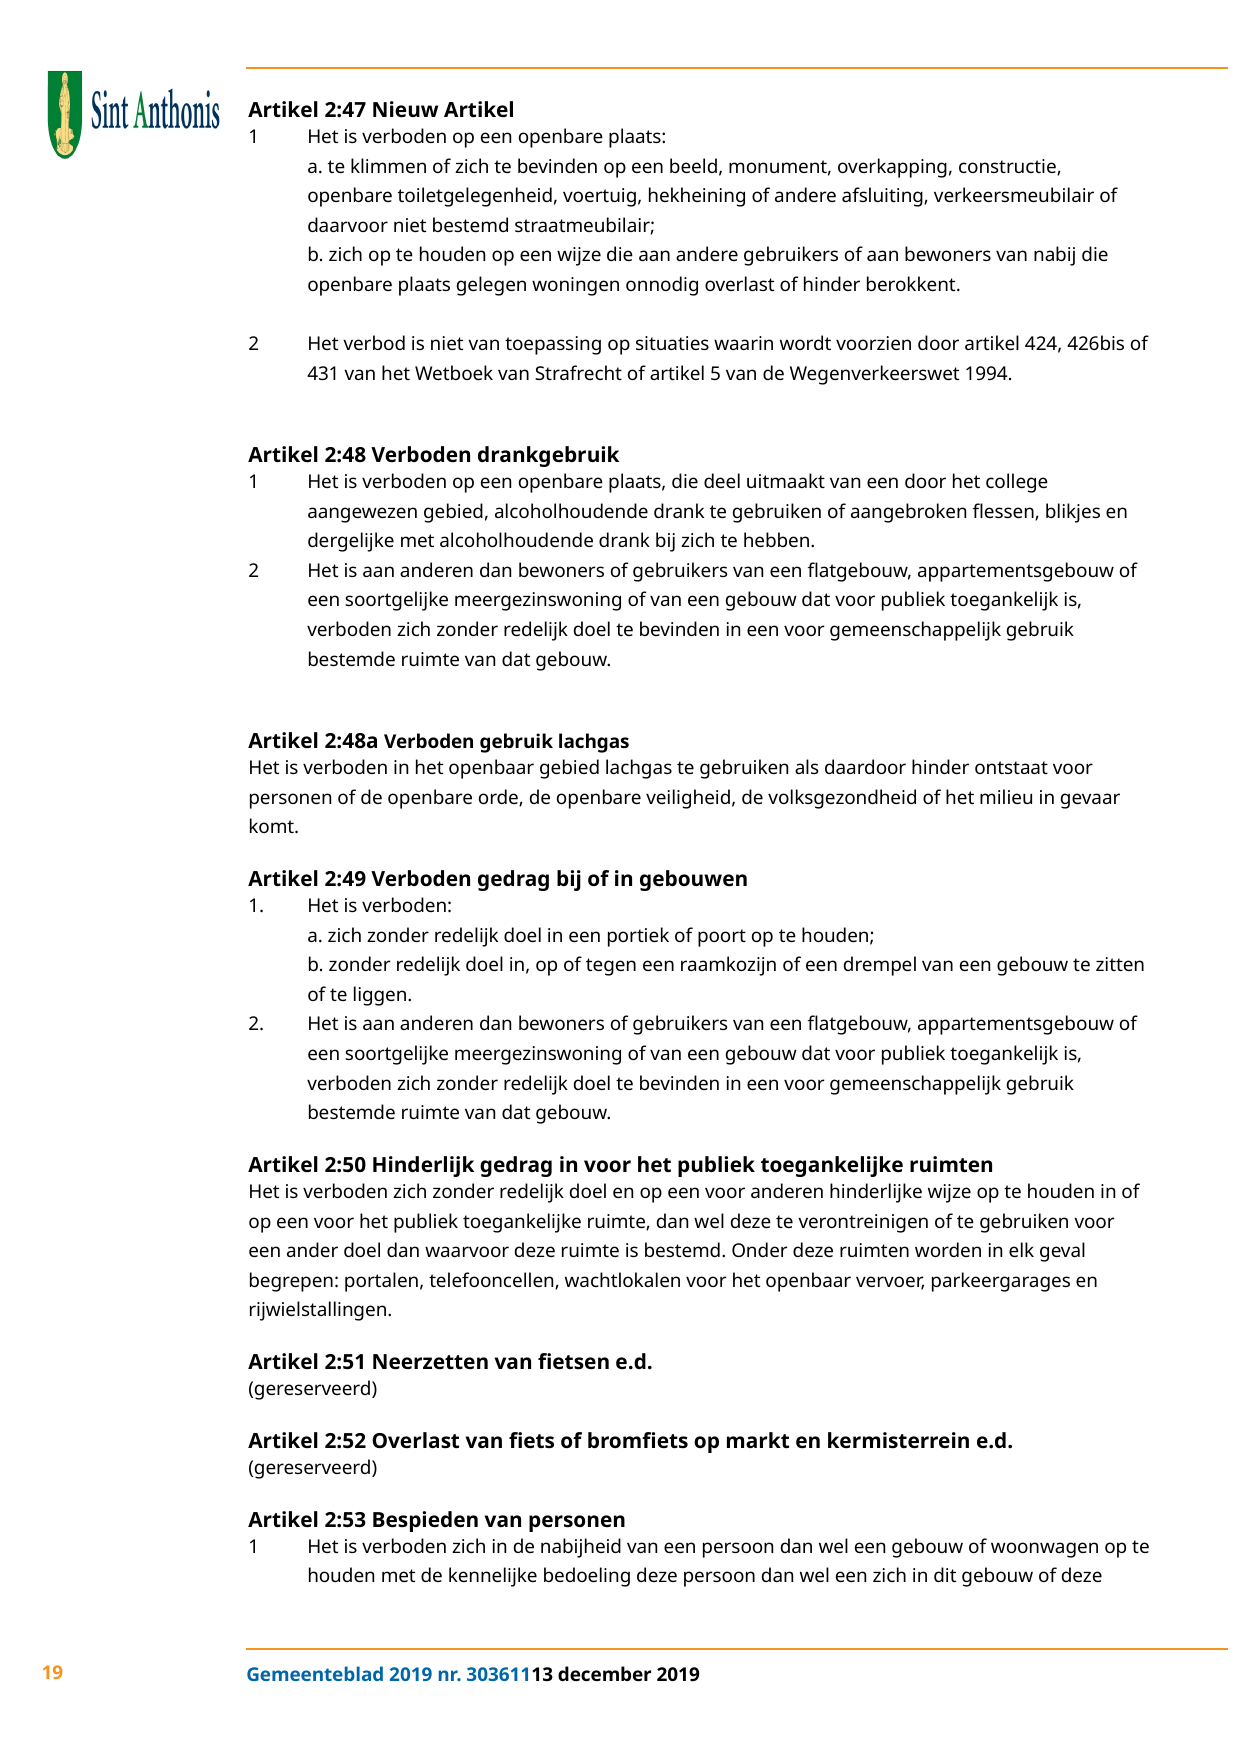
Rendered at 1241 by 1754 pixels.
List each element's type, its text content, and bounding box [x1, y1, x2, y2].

list b. zonder redelijk doel in, op of tegen een raamkozijn of een drempel van een gebouw te zitten of te liggen. [248, 951, 1152, 1007]
text Artikel 2:48 Verboden drankgebruik [248, 440, 1152, 468]
list a. zich zonder redelijk doel in een portiek of poort op te houden; [248, 922, 1152, 948]
text Artikel 2:48a Verboden gebruik lachgas [248, 726, 1152, 754]
list Het is verboden: [248, 892, 1152, 918]
text (gereserveerd) [248, 1454, 1152, 1480]
list b. zich op te houden op een wijze die aan andere gebruikers of aan bewoners van nabij die openbare plaats gelegen woningen onnodig overlast of hinder berokkent. [248, 242, 1152, 297]
text Artikel 2:47 Nieuw Artikel [248, 95, 1152, 123]
text Artikel 2:50 Hinderlijk gedrag in voor het publiek toegankelijke ruimten [248, 1150, 1152, 1178]
list Het verbod is niet van toepassing op situaties waarin wordt voorzien door artikel 424, 426bis of 431 van het Wetboek van Strafrecht of artikel 5 van de Wegenverkeerswet 1994. [248, 330, 1152, 386]
list Het is verboden op een openbare plaats, die deel uitmaakt van een door het college aangewezen gebied, alcoholhoudende drank te gebruiken of aangebroken flessen, blikjes en dergelijke met alcoholhoudende drank bij zich te hebben. [248, 468, 1152, 553]
text Artikel 2:51 Neerzetten van fietsen e.d. [248, 1347, 1152, 1375]
picture [41, 47, 231, 172]
text Artikel 2:53 Bespieden van personen [248, 1505, 1152, 1533]
text Artikel 2:52 Overlast van fiets of bromfiets op markt en kermisterrein e.d. [248, 1426, 1152, 1454]
list Het is aan anderen dan bewoners of gebruikers van een flatgebouw, appartementsgebouw of een soortgelijke meergezinswoning of van een gebouw dat voor publiek toegankelijk is, verboden zich zonder redelijk doel te bevinden in een voor gemeenschappelijk gebruik bestemde ruimte van dat gebouw. [248, 1011, 1152, 1125]
list a. te klimmen of zich te bevinden op een beeld, monument, overkapping, constructie, openbare toiletgelegenheid, voertuig, hekheining of andere afsluiting, verkeersmeubilair of daarvoor niet bestemd straatmeubilair; [248, 153, 1152, 238]
list Het is verboden zich in de nabijheid van een persoon dan wel een gebouw of woonwagen op te houden met de kennelijke bedoeling deze persoon dan wel een zich in dit gebouw of deze [248, 1533, 1152, 1588]
list Het is aan anderen dan bewoners of gebruikers van een flatgebouw, appartementsgebouw of een soortgelijke meergezinswoning of van een gebouw dat voor publiek toegankelijk is, verboden zich zonder redelijk doel te bevinden in een voor gemeenschappelijk gebruik bestemde ruimte van dat gebouw. [248, 557, 1152, 672]
text Het is verboden in het openbaar gebied lachgas te gebruiken als daardoor hinder ontstaat voor personen of de openbare orde, de openbare veiligheid, de volksgezondheid of het milieu in gevaar komt. [248, 754, 1152, 839]
text Artikel 2:49 Verboden gedrag bij of in gebouwen [248, 864, 1152, 892]
text Het is verboden zich zonder redelijk doel en op een voor anderen hinderlijke wijze op te houden in of op een voor het publiek toegankelijke ruimte, dan wel deze te verontreinigen of te gebruiken voor een ander doel dan waarvoor deze ruimte is bestemd. Onder deze ruimten worden in elk geval begrepen: portalen, telefooncellen, wachtlokalen voor het openbaar vervoer, parkeergarages en rijwielstallingen. [248, 1178, 1152, 1322]
text (gereserveerd) [248, 1375, 1152, 1401]
list Het is verboden op een openbare plaats: [248, 123, 1152, 149]
